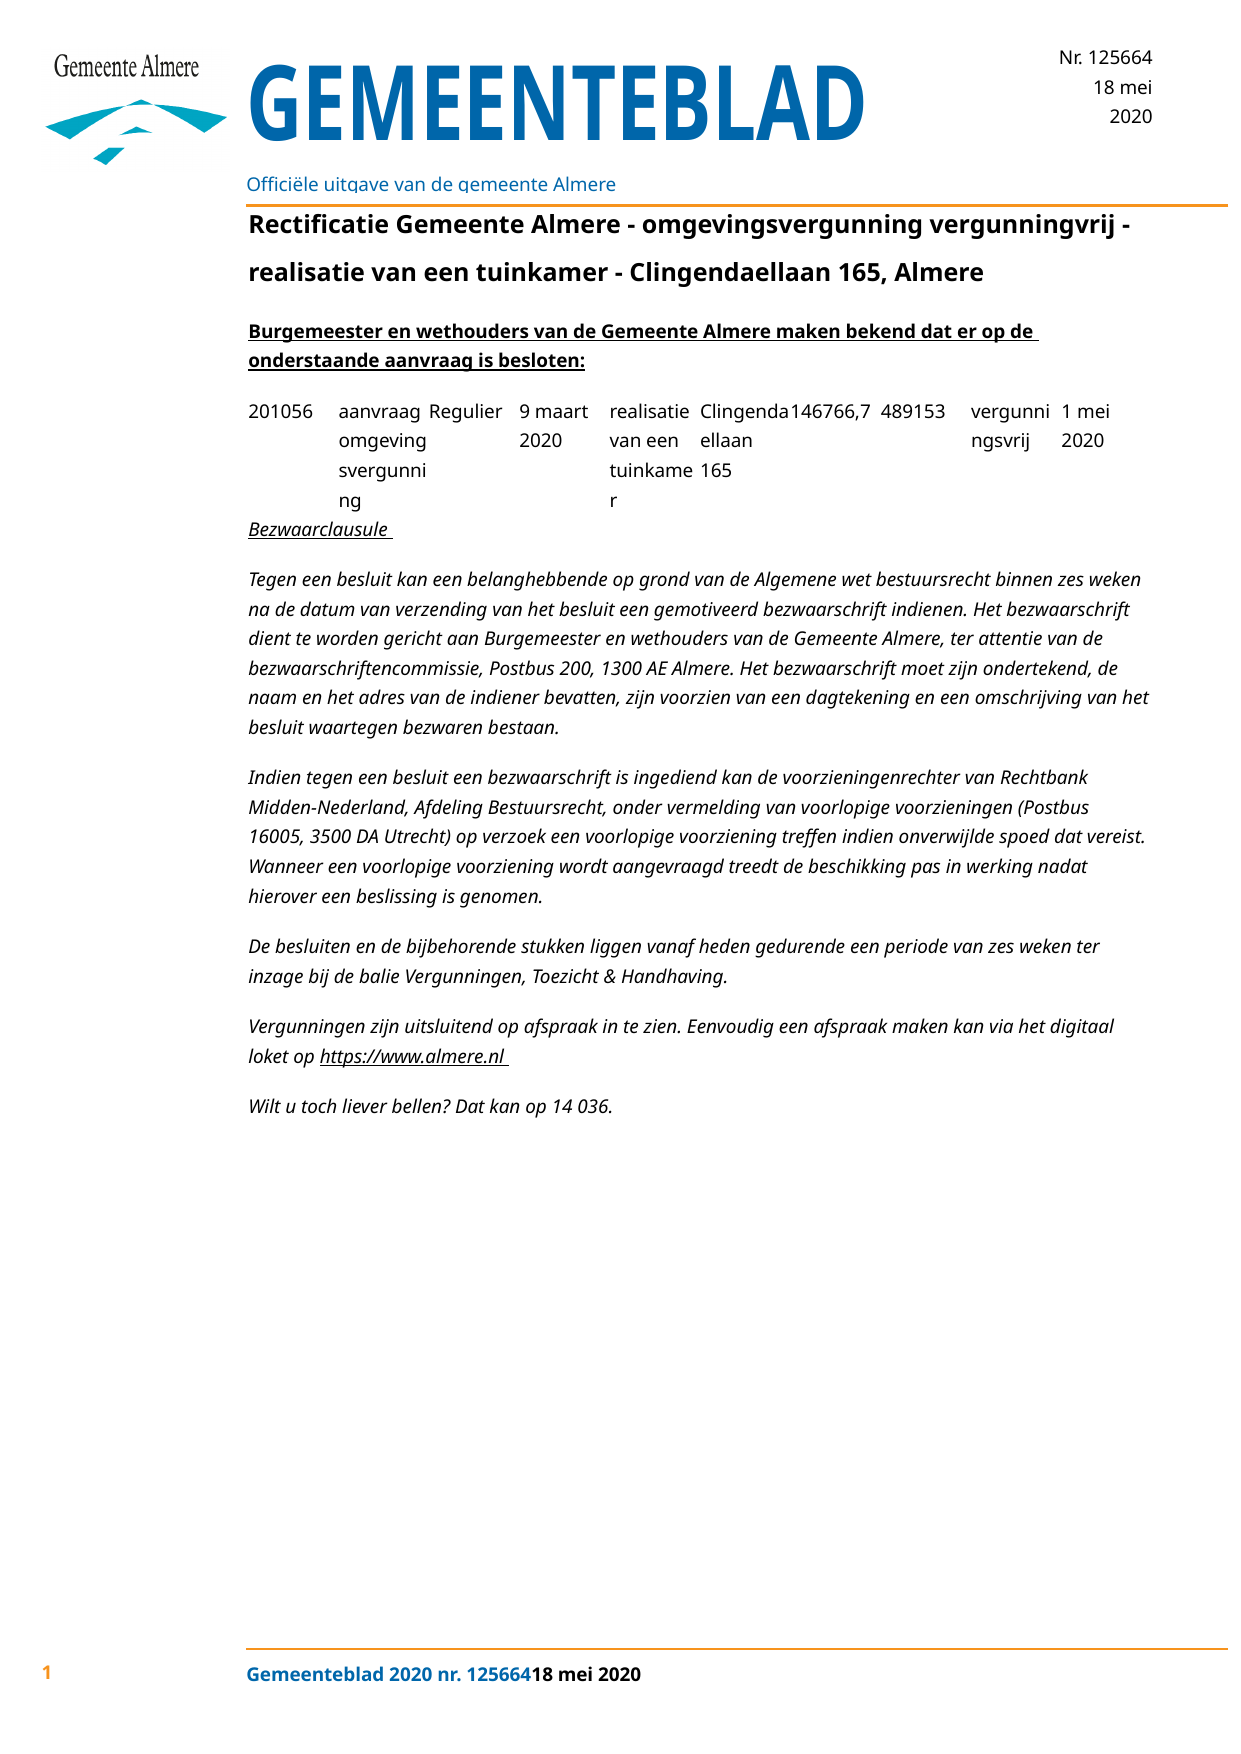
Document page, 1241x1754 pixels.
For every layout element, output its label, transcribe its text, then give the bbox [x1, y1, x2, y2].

text Wilt u toch liever bellen? Dat kan op 14 036. [248, 1093, 1152, 1119]
text Tegen een besluit kan een belanghebbende op grond van de Algemene wet bestuursrecht binnen zes weken na de datum van verzending van het besluit een gemotiveerd bezwaarschrift indienen. Het bezwaarschrift dient te worden gericht aan Burgemeester en wethouders van de Gemeente Almere, ter attentie van de bezwaarschriftencommissie, Postbus 200, 1300 AE Almere. Het bezwaarschrift moet zijn ondertekend, de naam en het adres van de indiener bevatten, zijn voorzien van een dagtekening en een omschrijving van het besluit waartegen bezwaren bestaan. [248, 566, 1152, 740]
text Bezwaarclausule [248, 516, 1152, 541]
table_header 201056 [248, 398, 338, 512]
picture [41, 47, 231, 172]
table_header realisatie van een tuinkamer [609, 398, 700, 512]
table_header Clingendaellaan 165 [700, 398, 790, 512]
table_header 489153 [881, 398, 971, 512]
text De besluiten en de bijbehorende stukken liggen vanaf heden gedurende een periode van zes weken ter inzage bij de balie Vergunningen, Toezicht & Handhaving. [248, 933, 1152, 988]
text Indien tegen een besluit een bezwaarschrift is ingediend kan de voorzieningenrechter van Rechtbank Midden-Nederland, Afdeling Bestuursrecht, onder vermelding van voorlopige voorzieningen (Postbus 16005, 3500 DA Utrecht) op verzoek een voorlopige voorziening treffen indien onverwijlde spoed dat vereist. Wanneer een voorlopige voorziening wordt aangevraagd treedt de beschikking pas in werking nadat hierover een beslissing is genomen. [248, 764, 1152, 908]
table_header aanvraag omgevingsvergunning [338, 398, 429, 512]
text Burgemeester en wethouders van de Gemeente Almere maken bekend dat er op de onderstaande aanvraag is besloten: [248, 318, 1152, 373]
table_header 9 maart 2020 [519, 398, 609, 512]
text Rectificatie Gemeente Almere - omgevingsvergunning vergunningvrij - realisatie van een tuinkamer - Clingendaellaan 165, Almere [248, 207, 1152, 288]
table_header 1 mei 2020 [1061, 398, 1152, 512]
text Vergunningen zijn uitsluitend op afspraak in te zien. Eenvoudig een afspraak maken kan via het digitaal loket op https://www.almere.nl [248, 1013, 1152, 1068]
table_header vergunningsvrij [971, 398, 1061, 512]
table_header Regulier [429, 398, 519, 512]
table_header 146766,7 [790, 398, 881, 512]
